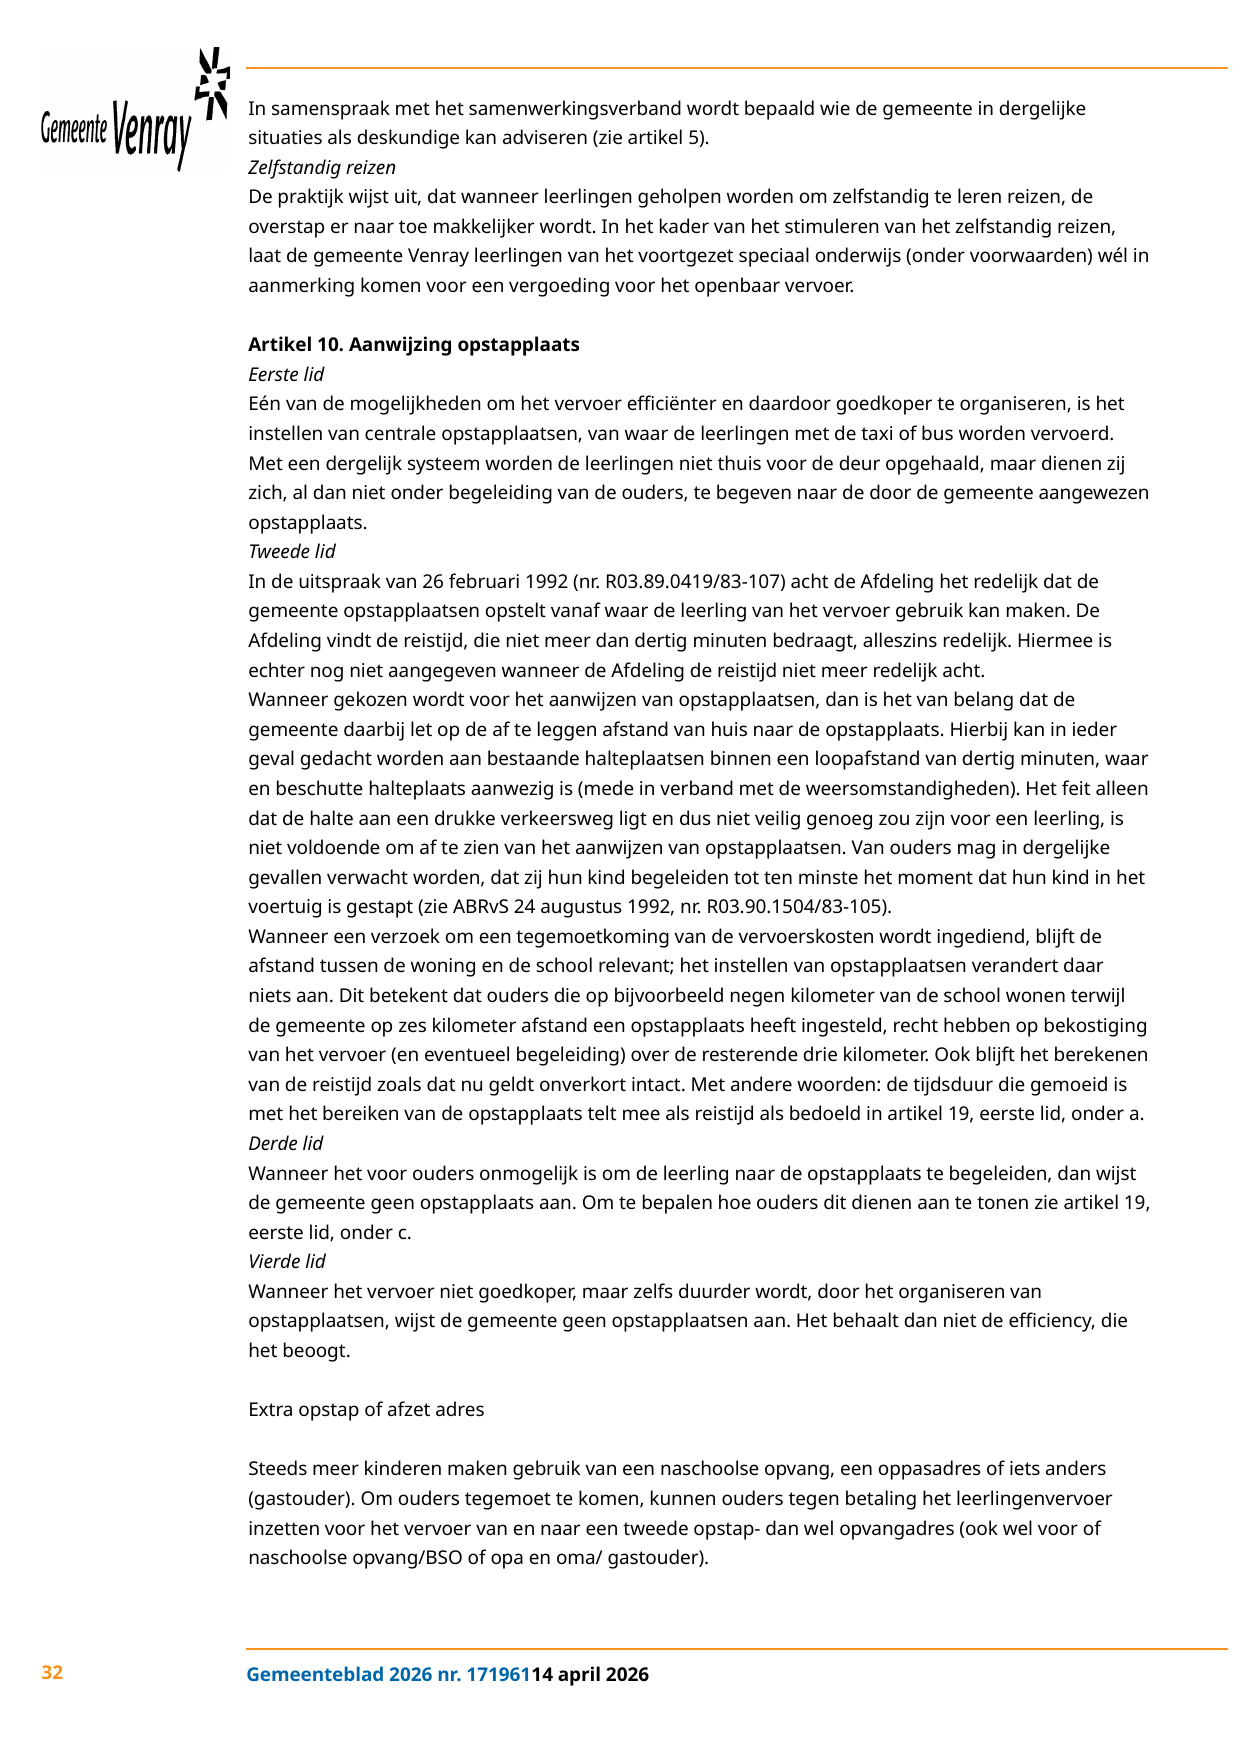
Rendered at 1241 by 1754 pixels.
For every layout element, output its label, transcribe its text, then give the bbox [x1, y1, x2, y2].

text In de uitspraak van 26 februari 1992 (nr. R03.89.0419/83-107) acht de Afdeling het redelijk dat de gemeente opstapplaatsen opstelt vanaf waar de leerling van het vervoer gebruik kan maken. De Afdeling vindt de reistijd, die niet meer dan dertig minuten bedraagt, alleszins redelijk. Hiermee is echter nog niet aangegeven wanneer de Afdeling de reistijd niet meer redelijk acht. [248, 568, 1152, 683]
picture [41, 47, 231, 172]
text Tweede lid [248, 538, 1152, 564]
text Derde lid [248, 1130, 1152, 1156]
text Eén van de mogelijkheden om het vervoer efficiënter en daardoor goedkoper te organiseren, is het instellen van centrale opstapplaatsen, van waar de leerlingen met de taxi of bus worden vervoerd. Met een dergelijk systeem worden de leerlingen niet thuis voor de deur opgehaald, maar dienen zij zich, al dan niet onder begeleiding van de ouders, te begeven naar de door de gemeente aangewezen opstapplaats. [248, 391, 1152, 535]
text Wanneer gekozen wordt voor het aanwijzen van opstapplaatsen, dan is het van belang dat de gemeente daarbij let op de af te leggen afstand van huis naar de opstapplaats. Hierbij kan in ieder geval gedacht worden aan bestaande halteplaatsen binnen een loopafstand van dertig minuten, waar en beschutte halteplaats aanwezig is (mede in verband met de weersomstandigheden). Het feit alleen dat de halte aan een drukke verkeersweg ligt en dus niet veilig genoeg zou zijn voor een leerling, is niet voldoende om af te zien van het aanwijzen van opstapplaatsen. Van ouders mag in dergelijke gevallen verwacht worden, dat zij hun kind begeleiden tot ten minste het moment dat hun kind in het voertuig is gestapt (zie ABRvS 24 augustus 1992, nr. R03.90.1504/83-105). [248, 686, 1152, 919]
text In samenspraak met het samenwerkingsverband wordt bepaald wie de gemeente in dergelijke situaties als deskundige kan adviseren (zie artikel 5). [248, 95, 1152, 150]
text Extra opstap of afzet adres [248, 1396, 1152, 1422]
text Wanneer een verzoek om een tegemoetkoming van de vervoerskosten wordt ingediend, blijft de afstand tussen de woning en de school relevant; het instellen van opstapplaatsen verandert daar niets aan. Dit betekent dat ouders die op bijvoorbeeld negen kilometer van de school wonen terwijl de gemeente op zes kilometer afstand een opstapplaats heeft ingesteld, recht hebben op bekostiging van het vervoer (en eventueel begeleiding) over de resterende drie kilometer. Ook blijft het berekenen van de reistijd zoals dat nu geldt onverkort intact. Met andere woorden: de tijdsduur die gemoeid is met het bereiken van de opstapplaats telt mee als reistijd als bedoeld in artikel 19, eerste lid, onder a. [248, 923, 1152, 1126]
text Wanneer het voor ouders onmogelijk is om de leerling naar de opstapplaats te begeleiden, dan wijst de gemeente geen opstapplaats aan. Om te bepalen hoe ouders dit dienen aan te tonen zie artikel 19, eerste lid, onder c. [248, 1160, 1152, 1245]
text Eerste lid [248, 361, 1152, 387]
text Artikel 10. Aanwijzing opstapplaats [248, 331, 1152, 357]
text De praktijk wijst uit, dat wanneer leerlingen geholpen worden om zelfstandig te leren reizen, de overstap er naar toe makkelijker wordt. In het kader van het stimuleren van het zelfstandig reizen, laat de gemeente Venray leerlingen van het voortgezet speciaal onderwijs (onder voorwaarden) wél in aanmerking komen voor een vergoeding voor het openbaar vervoer. [248, 183, 1152, 298]
text Steeds meer kinderen maken gebruik van een naschoolse opvang, een oppasadres of iets anders (gastouder). Om ouders tegemoet te komen, kunnen ouders tegen betaling het leerlingenvervoer inzetten voor het vervoer van en naar een tweede opstap- dan wel opvangadres (ook wel voor of naschoolse opvang/BSO of opa en oma/ gastouder). [248, 1456, 1152, 1570]
text Vierde lid [248, 1248, 1152, 1274]
text Zelfstandig reizen [248, 154, 1152, 180]
text Wanneer het vervoer niet goedkoper, maar zelfs duurder wordt, door het organiseren van opstapplaatsen, wijst de gemeente geen opstapplaatsen aan. Het behaalt dan niet de efficiency, die het beoogt. [248, 1278, 1152, 1363]
